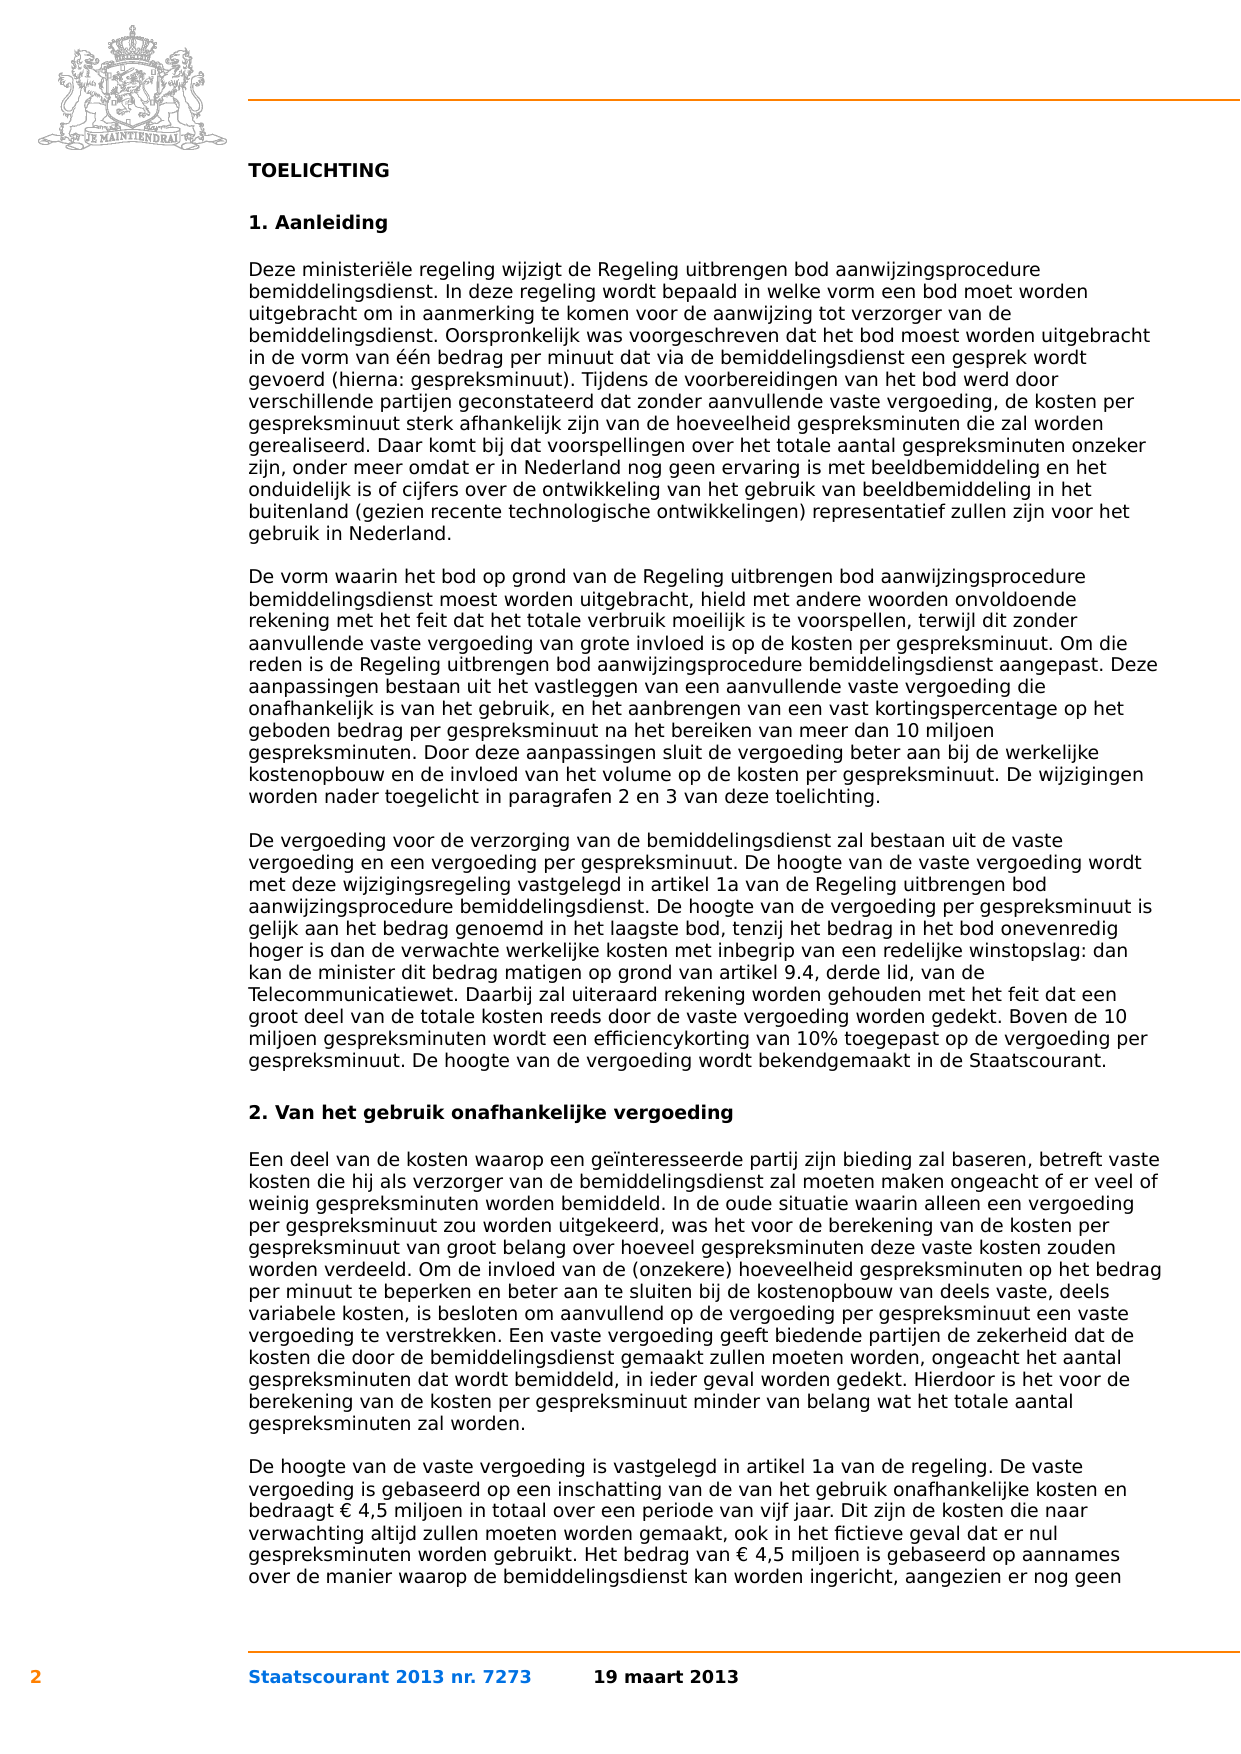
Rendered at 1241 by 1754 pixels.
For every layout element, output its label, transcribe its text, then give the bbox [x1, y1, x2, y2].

picture [38, 25, 227, 150]
text Deze ministeriële regeling wijzigt de Regeling uitbrengen bod aanwijzingsprocedure bemiddelingsdienst. In deze regeling wordt bepaald in welke vorm een bod moet worden uitgebracht om in aanmerking te komen voor de aanwijzing tot verzorger van de bemiddelingsdienst. Oorspronkelijk was voorgeschreven dat het bod moest worden uitgebracht in de vorm van één bedrag per minuut dat via de bemiddelingsdienst een gesprek wordt gevoerd (hierna: gespreksminuut). Tijdens de voorbereidingen van het bod werd door verschillende partijen geconstateerd dat zonder aanvullende vaste vergoeding, de kosten per gespreksminuut sterk afhankelijk zijn van de hoeveelheid gespreksminuten die zal worden gerealiseerd. Daar komt bij dat voorspellingen over het totale aantal gespreksminuten onzeker zijn, onder meer omdat er in Nederland nog geen ervaring is met beeldbemiddeling en het onduidelijk is of cijfers over de ontwikkeling van het gebruik van beeldbemiddeling in het buitenland (gezien recente technologische ontwikkelingen) representatief zullen zijn voor het gebruik in Nederland. [248, 259, 1163, 544]
text De vergoeding voor de verzorging van de bemiddelingsdienst zal bestaan uit de vaste vergoeding en een vergoeding per gespreksminuut. De hoogte van de vaste vergoeding wordt met deze wijzigingsregeling vastgelegd in artikel 1a van de Regeling uitbrengen bod aanwijzingsprocedure bemiddelingsdienst. De hoogte van de vergoeding per gespreksminuut is gelijk aan het bedrag genoemd in het laagste bod, tenzij het bedrag in het bod onevenredig hoger is dan de verwachte werkelijke kosten met inbegrip van een redelijke winstopslag: dan kan de minister dit bedrag matigen op grond van artikel 9.4, derde lid, van de Telecommunicatiewet. Daarbij zal uiteraard rekening worden gehouden met het feit dat een groot deel van de totale kosten reeds door de vaste vergoeding worden gedekt. Boven de 10 miljoen gespreksminuten wordt een efficiencykorting van 10% toegepast op de vergoeding per gespreksminuut. De hoogte van de vergoeding wordt bekendgemaakt in de Staatscourant. [248, 830, 1163, 1072]
subtitle TOELICHTING [248, 160, 1163, 182]
subtitle 1. Aanleiding [248, 212, 1163, 234]
text De hoogte van de vaste vergoeding is vastgelegd in artikel 1a van de regeling. De vaste vergoeding is gebaseerd op een inschatting van de van het gebruik onafhankelijke kosten en bedraagt € 4,5 miljoen in totaal over een periode van vijf jaar. Dit zijn de kosten die naar verwachting altijd zullen moeten worden gemaakt, ook in het fictieve geval dat er nul gespreksminuten worden gebruikt. Het bedrag van € 4,5 miljoen is gebaseerd op aannames over de manier waarop de bemiddelingsdienst kan worden ingericht, aangezien er nog geen [248, 1456, 1163, 1588]
text De vorm waarin het bod op grond van de Regeling uitbrengen bod aanwijzingsprocedure bemiddelingsdienst moest worden uitgebracht, hield met andere woorden onvoldoende rekening met het feit dat het totale verbruik moeilijk is te voorspellen, terwijl dit zonder aanvullende vaste vergoeding van grote invloed is op de kosten per gespreksminuut. Om die reden is de Regeling uitbrengen bod aanwijzingsprocedure bemiddelingsdienst aangepast. Deze aanpassingen bestaan uit het vastleggen van een aanvullende vaste vergoeding die onafhankelijk is van het gebruik, en het aanbrengen van een vast kortingspercentage op het geboden bedrag per gespreksminuut na het bereiken van meer dan 10 miljoen gespreksminuten. Door deze aanpassingen sluit de vergoeding beter aan bij de werkelijke kostenopbouw en de invloed van het volume op de kosten per gespreksminuut. De wijzigingen worden nader toegelicht in paragrafen 2 en 3 van deze toelichting. [248, 566, 1163, 808]
subtitle 2. Van het gebruik onafhankelijke vergoeding [248, 1102, 1163, 1124]
text Een deel van de kosten waarop een geïnteresseerde partij zijn bieding zal baseren, betreft vaste kosten die hij als verzorger van de bemiddelingsdienst zal moeten maken ongeacht of er veel of weinig gespreksminuten worden bemiddeld. In de oude situatie waarin alleen een vergoeding per gespreksminuut zou worden uitgekeerd, was het voor de berekening van de kosten per gespreksminuut van groot belang over hoeveel gespreksminuten deze vaste kosten zouden worden verdeeld. Om de invloed van de (onzekere) hoeveelheid gespreksminuten op het bedrag per minuut te beperken en beter aan te sluiten bij de kostenopbouw van deels vaste, deels variabele kosten, is besloten om aanvullend op de vergoeding per gespreksminuut een vaste vergoeding te verstrekken. Een vaste vergoeding geeft biedende partijen de zekerheid dat de kosten die door de bemiddelingsdienst gemaakt zullen moeten worden, ongeacht het aantal gespreksminuten dat wordt bemiddeld, in ieder geval worden gedekt. Hierdoor is het voor de berekening van de kosten per gespreksminuut minder van belang wat het totale aantal gespreksminuten zal worden. [248, 1149, 1163, 1434]
